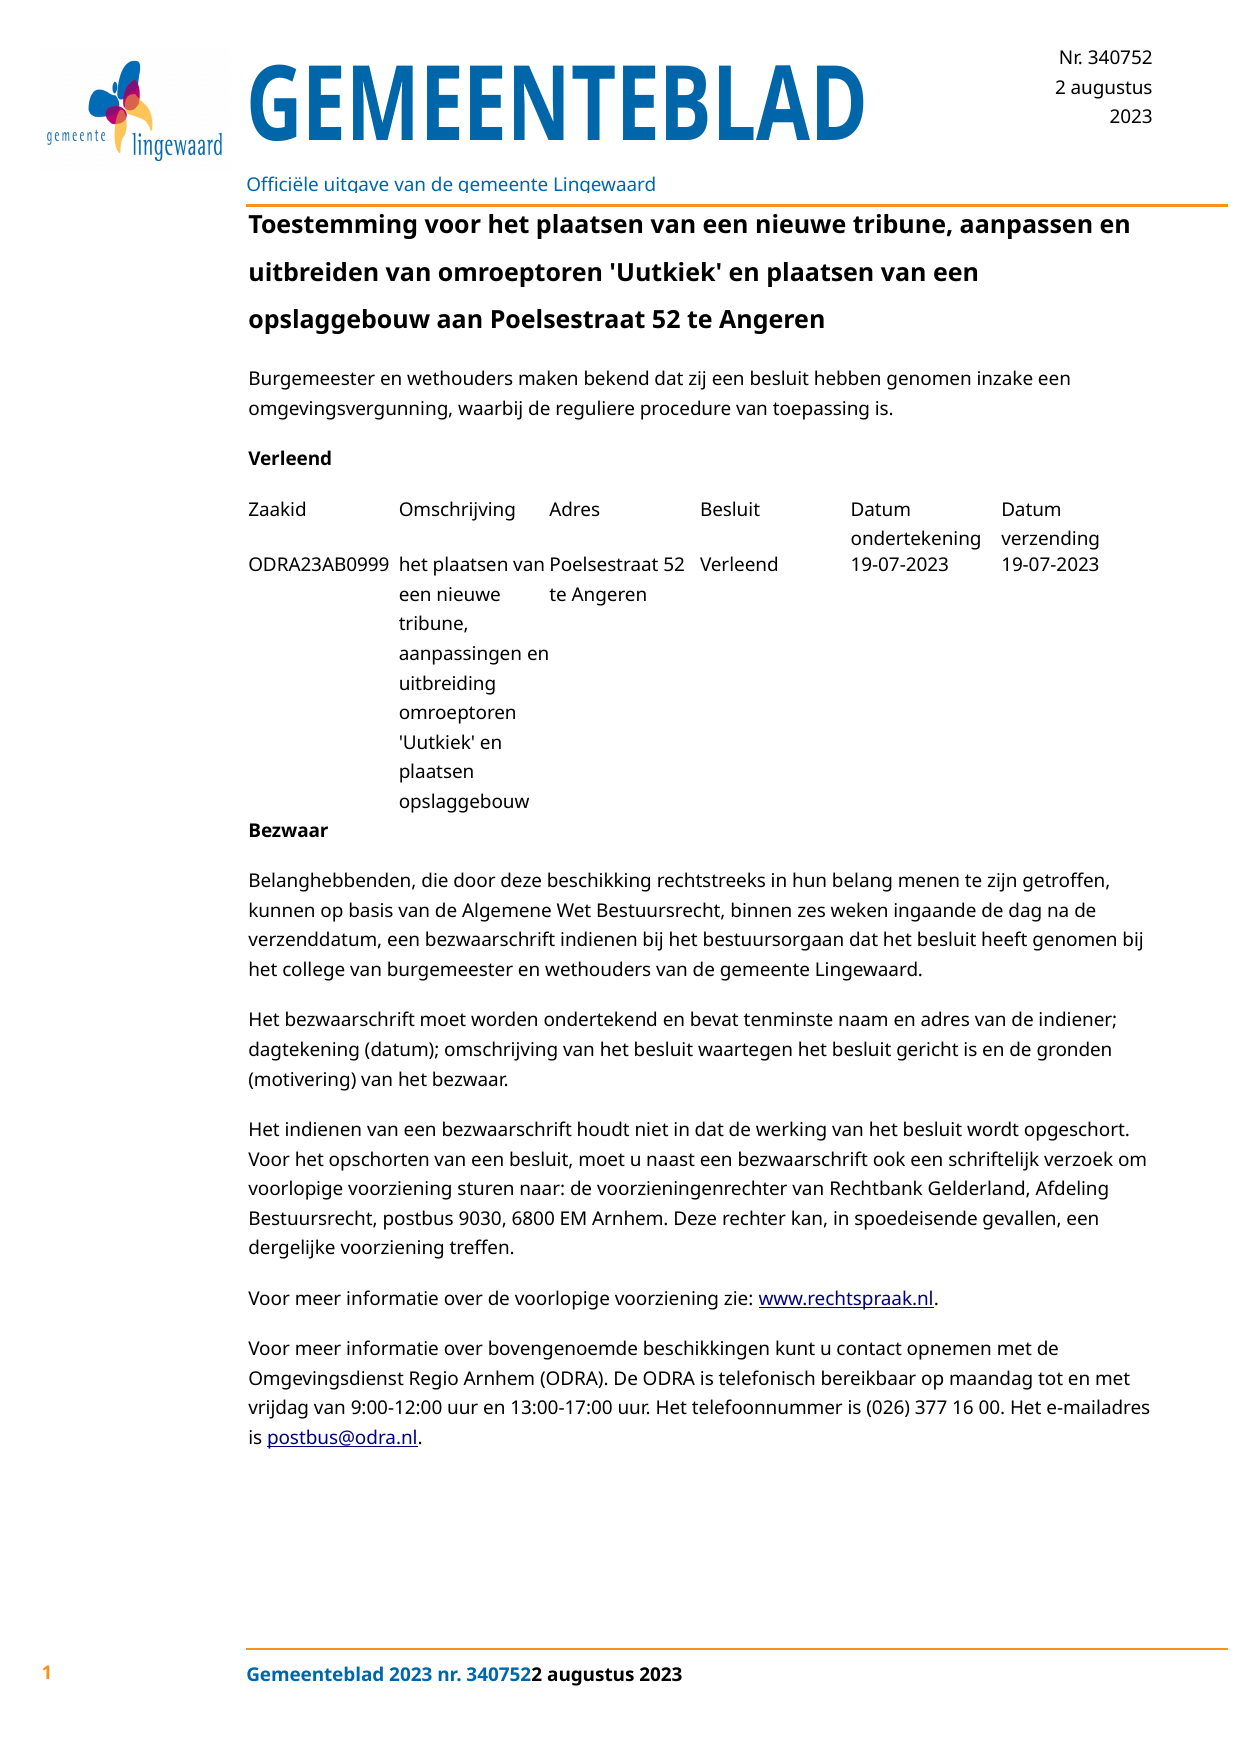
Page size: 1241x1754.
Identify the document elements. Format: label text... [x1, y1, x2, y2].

text Voor meer informatie over bovengenoemde beschikkingen kunt u contact opnemen met de Omgevingsdienst Regio Arnhem (ODRA). De ODRA is telefonisch bereikbaar op maandag tot en met vrijdag van 9:00-12:00 uur en 13:00-17:00 uur. Het telefoonnummer is (026) 377 16 00. Het e-mailadres is postbus@odra.nl. [248, 1335, 1152, 1450]
table_cell 19-07-2023 [850, 551, 1001, 814]
text Het indienen van een bezwaarschrift houdt niet in dat de werking van het besluit wordt opgeschort. Voor het opschorten van een besluit, moet u naast een bezwaarschrift ook een schriftelijk verzoek om voorlopige voorziening sturen naar: de voorzieningenrechter van Rechtbank Gelderland, Afdeling Bestuursrecht, postbus 9030, 6800 EM Arnhem. Deze rechter kan, in spoedeisende gevallen, een dergelijke voorziening treffen. [248, 1116, 1152, 1260]
table_header Adres [549, 496, 700, 551]
table_header Besluit [700, 496, 850, 551]
table_header Zaakid [248, 496, 398, 551]
table_header Omschrijving [399, 496, 549, 551]
text Burgemeester en wethouders maken bekend dat zij een besluit hebben genomen inzake een omgevingsvergunning, waarbij de reguliere procedure van toepassing is. [248, 366, 1152, 421]
text Voor meer informatie over de voorlopige voorziening zie: www.rechtspraak.nl. [248, 1285, 1152, 1311]
text Het bezwaarschrift moet worden ondertekend en bevat tenminste naam en adres van de indiener; dagtekening (datum); omschrijving van het besluit waartegen het besluit gericht is en de gronden (motivering) van het bezwaar. [248, 1007, 1152, 1091]
text Verleend [248, 446, 1152, 471]
table_cell het plaatsen van een nieuwe tribune, aanpassingen en uitbreiding omroeptoren 'Uutkiek' en plaatsen opslaggebouw [399, 551, 549, 814]
table_cell Poelsestraat 52 te Angeren [549, 551, 700, 814]
text Bezwaar [248, 817, 1152, 843]
table_header Datum verzending [1001, 496, 1152, 551]
table_cell Verleend [700, 551, 850, 814]
text Belanghebbenden, die door deze beschikking rechtstreeks in hun belang menen te zijn getroffen, kunnen op basis van de Algemene Wet Bestuursrecht, binnen zes weken ingaande de dag na de verzenddatum, een bezwaarschrift indienen bij het bestuursorgaan dat het besluit heeft genomen bij het college van burgemeester en wethouders van de gemeente Lingewaard. [248, 867, 1152, 982]
text Toestemming voor het plaatsen van een nieuwe tribune, aanpassen en uitbreiden van omroeptoren 'Uutkiek' en plaatsen van een opslaggebouw aan Poelsestraat 52 te Angeren [248, 207, 1152, 336]
table_cell ODRA23AB0999 [248, 551, 398, 814]
table_header Datum ondertekening [850, 496, 1001, 551]
table_cell 19-07-2023 [1001, 551, 1152, 814]
picture [41, 47, 231, 172]
